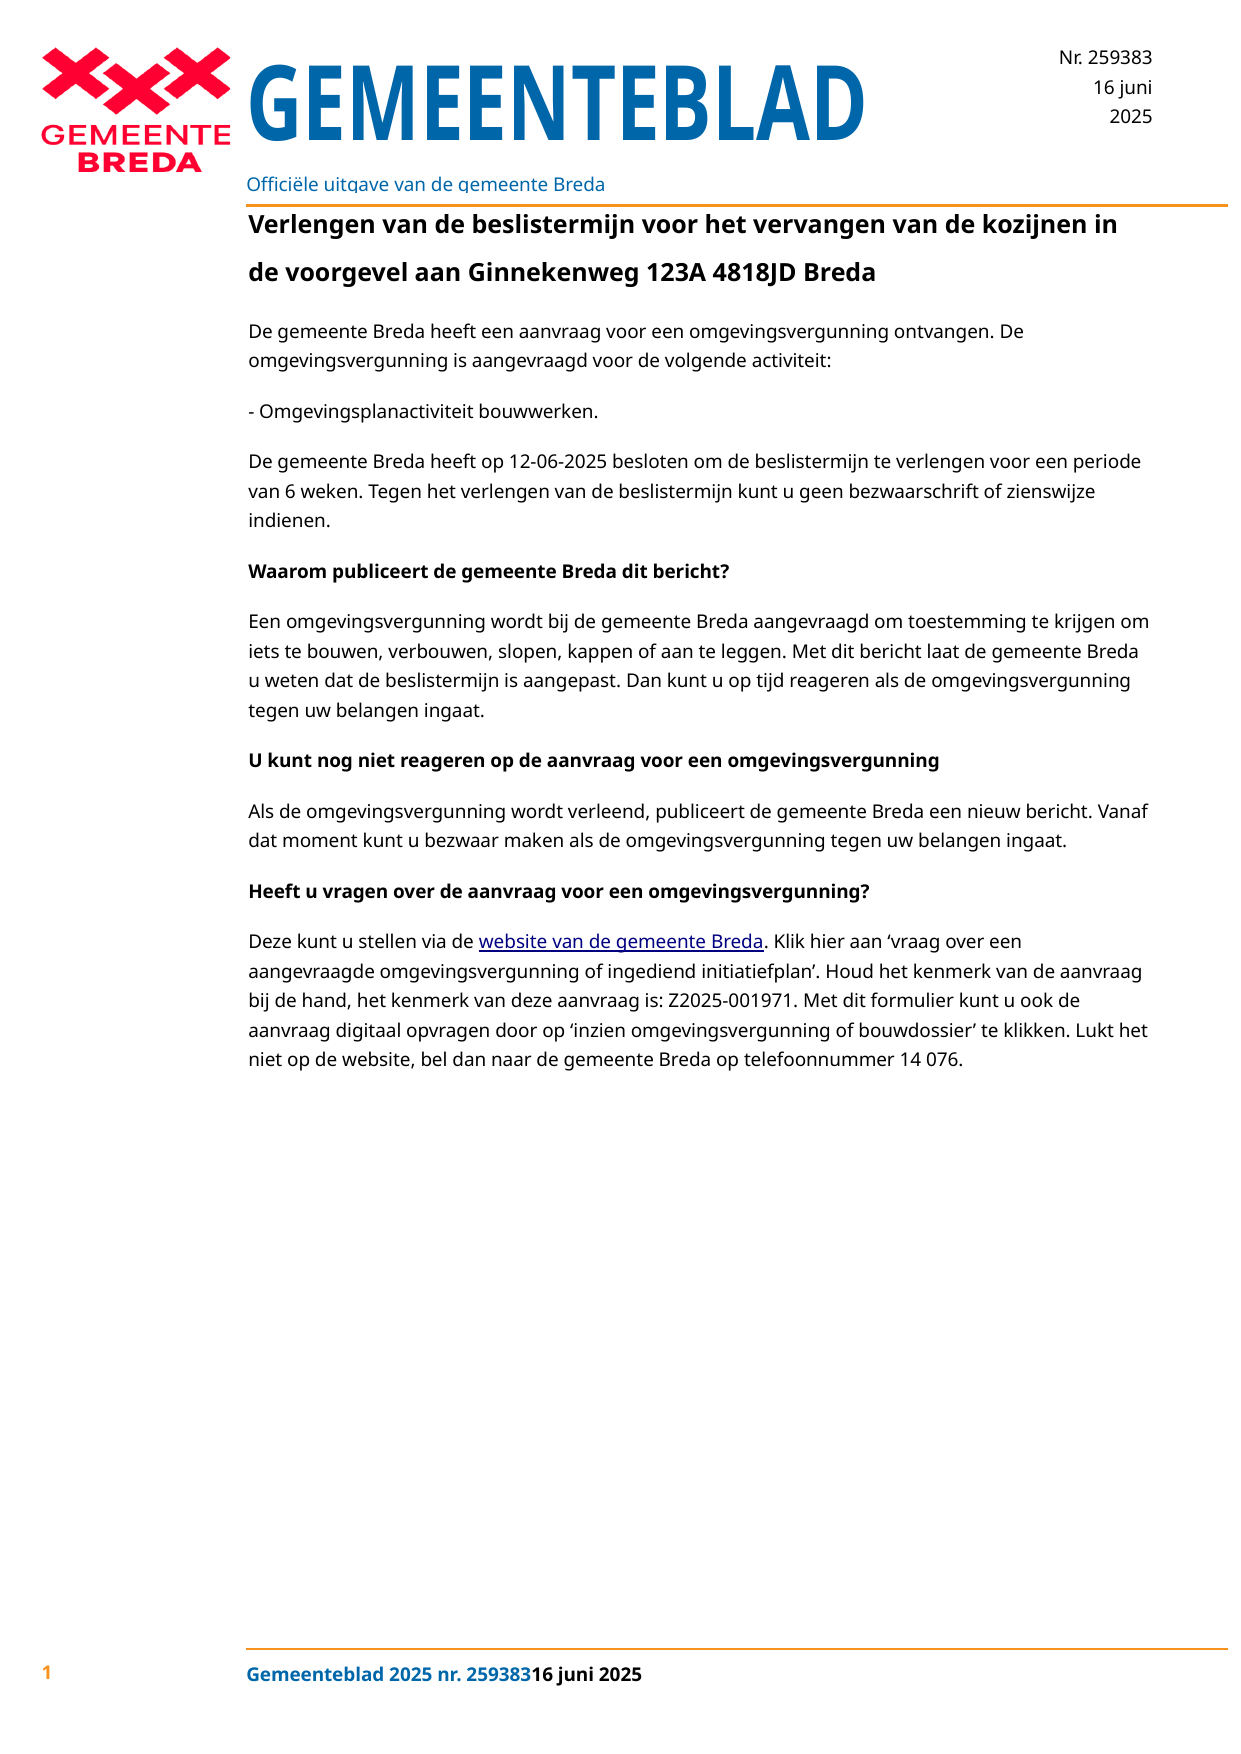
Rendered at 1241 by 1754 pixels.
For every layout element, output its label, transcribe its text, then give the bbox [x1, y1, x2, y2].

text Waarom publiceert de gemeente Breda dit bericht? [248, 558, 1152, 584]
text Heeft u vragen over de aanvraag voor een omgevingsvergunning? [248, 878, 1152, 904]
text U kunt nog niet reageren op de aanvraag voor een omgevingsvergunning [248, 747, 1152, 773]
text De gemeente Breda heeft op 12-06-2025 besloten om de beslistermijn te verlengen voor een periode van 6 weken. Tegen het verlengen van de beslistermijn kunt u geen bezwaarschrift of zienswijze indienen. [248, 448, 1152, 533]
text Deze kunt u stellen via de website van de gemeente Breda. Klik hier aan ‘vraag over een aangevraagde omgevingsvergunning of ingediend initiatiefplan’. Houd het kenmerk van de aanvraag bij de hand, het kenmerk van deze aanvraag is: Z2025-001971. Met dit formulier kunt u ook de aanvraag digitaal opvragen door op ‘inzien omgevingsvergunning of bouwdossier’ te klikken. Lukt het niet op de website, bel dan naar de gemeente Breda op telefoonnummer 14 076. [248, 928, 1152, 1072]
picture [41, 47, 231, 172]
text De gemeente Breda heeft een aanvraag voor een omgevingsvergunning ontvangen. De omgevingsvergunning is aangevraagd voor de volgende activiteit: [248, 318, 1152, 373]
text Een omgevingsvergunning wordt bij de gemeente Breda aangevraagd om toestemming te krijgen om iets te bouwen, verbouwen, slopen, kappen of aan te leggen. Met dit bericht laat de gemeente Breda u weten dat de beslistermijn is aangepast. Dan kunt u op tijd reageren als de omgevingsvergunning tegen uw belangen ingaat. [248, 608, 1152, 723]
text Als de omgevingsvergunning wordt verleend, publiceert de gemeente Breda een nieuw bericht. Vanaf dat moment kunt u bezwaar maken als de omgevingsvergunning tegen uw belangen ingaat. [248, 798, 1152, 853]
text Verlengen van de beslistermijn voor het vervangen van de kozijnen in de voorgevel aan Ginnekenweg 123A 4818JD Breda [248, 207, 1152, 288]
text - Omgevingsplanactiviteit bouwwerken. [248, 398, 1152, 424]
